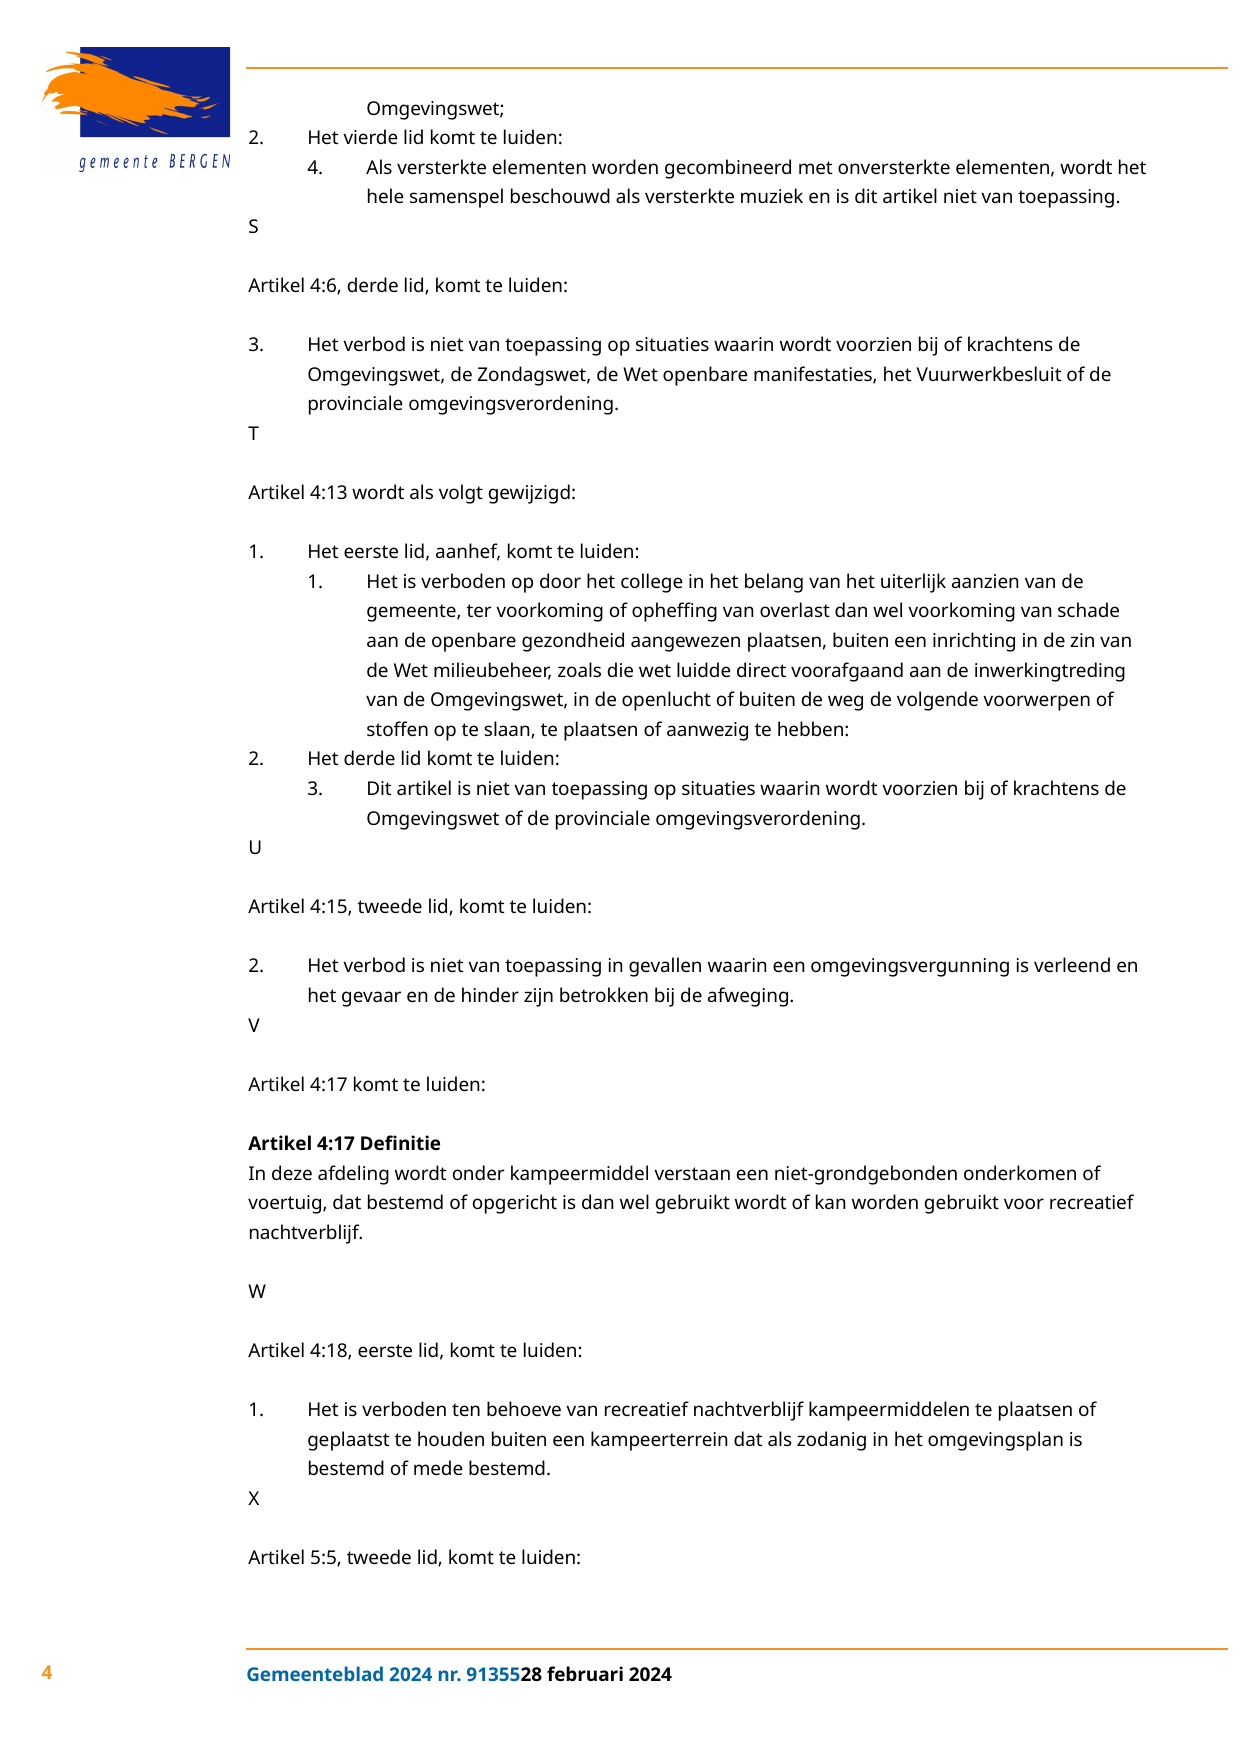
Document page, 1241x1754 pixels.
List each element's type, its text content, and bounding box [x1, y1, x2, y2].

text W [248, 1278, 1152, 1304]
text S [248, 213, 1152, 239]
text Artikel 4:13 wordt als volgt gewijzigd: [248, 479, 1152, 505]
text In deze afdeling wordt onder kampeermiddel verstaan een niet-grondgebonden onderkomen of voertuig, dat bestemd of opgericht is dan wel gebruikt wordt of kan worden gebruikt voor recreatief nachtverblijf. [248, 1160, 1152, 1245]
text Artikel 4:17 komt te luiden: [248, 1071, 1152, 1097]
text Artikel 4:17 Definitie [248, 1130, 1152, 1156]
list Het eerste lid, aanhef, komt te luiden: [248, 538, 1152, 564]
list Het is verboden op door het college in het belang van het uiterlijk aanzien van de gemeente, ter voorkoming of opheffing van overlast dan wel voorkoming van schade aan de openbare gezondheid aangewezen plaatsen, buiten een inrichting in de zin van de Wet milieubeheer, zoals die wet luidde direct voorafgaand aan de inwerkingtreding van de Omgevingswet, in de openlucht of buiten de weg de volgende voorwerpen of stoffen op te slaan, te plaatsen of aanwezig te hebben: [307, 568, 1152, 742]
list Als versterkte elementen worden gecombineerd met onversterkte elementen, wordt het hele samenspel beschouwd als versterkte muziek en is dit artikel niet van toepassing. [307, 154, 1152, 209]
text Artikel 4:6, derde lid, komt te luiden: [248, 272, 1152, 298]
text T [248, 420, 1152, 446]
text Artikel 4:15, tweede lid, komt te luiden: [248, 893, 1152, 919]
list Dit artikel is niet van toepassing op situaties waarin wordt voorzien bij of krachtens de Omgevingswet of de provinciale omgevingsverordening. [307, 775, 1152, 831]
list Het verbod is niet van toepassing op situaties waarin wordt voorzien bij of krachtens de Omgevingswet, de Zondagswet, de Wet openbare manifestaties, het Vuurwerkbesluit of de provinciale omgevingsverordening. [248, 331, 1152, 416]
list Het derde lid komt te luiden: [248, 746, 1152, 771]
list Het vierde lid komt te luiden: [248, 124, 1152, 150]
text U [248, 834, 1152, 860]
text Artikel 4:18, eerste lid, komt te luiden: [248, 1337, 1152, 1363]
text X [248, 1485, 1152, 1511]
list Het is verboden ten behoeve van recreatief nachtverblijf kampeermiddelen te plaatsen of geplaatst te houden buiten een kampeerterrein dat als zodanig in het omgevingsplan is bestemd of mede bestemd. [248, 1396, 1152, 1481]
text Artikel 5:5, tweede lid, komt te luiden: [248, 1544, 1152, 1570]
list Het verbod is niet van toepassing in gevallen waarin een omgevingsvergunning is verleend en het gevaar en de hinder zijn betrokken bij de afweging. [248, 953, 1152, 1008]
picture [41, 47, 231, 172]
list Omgevingswet; [307, 95, 1152, 121]
text V [248, 1012, 1152, 1038]
